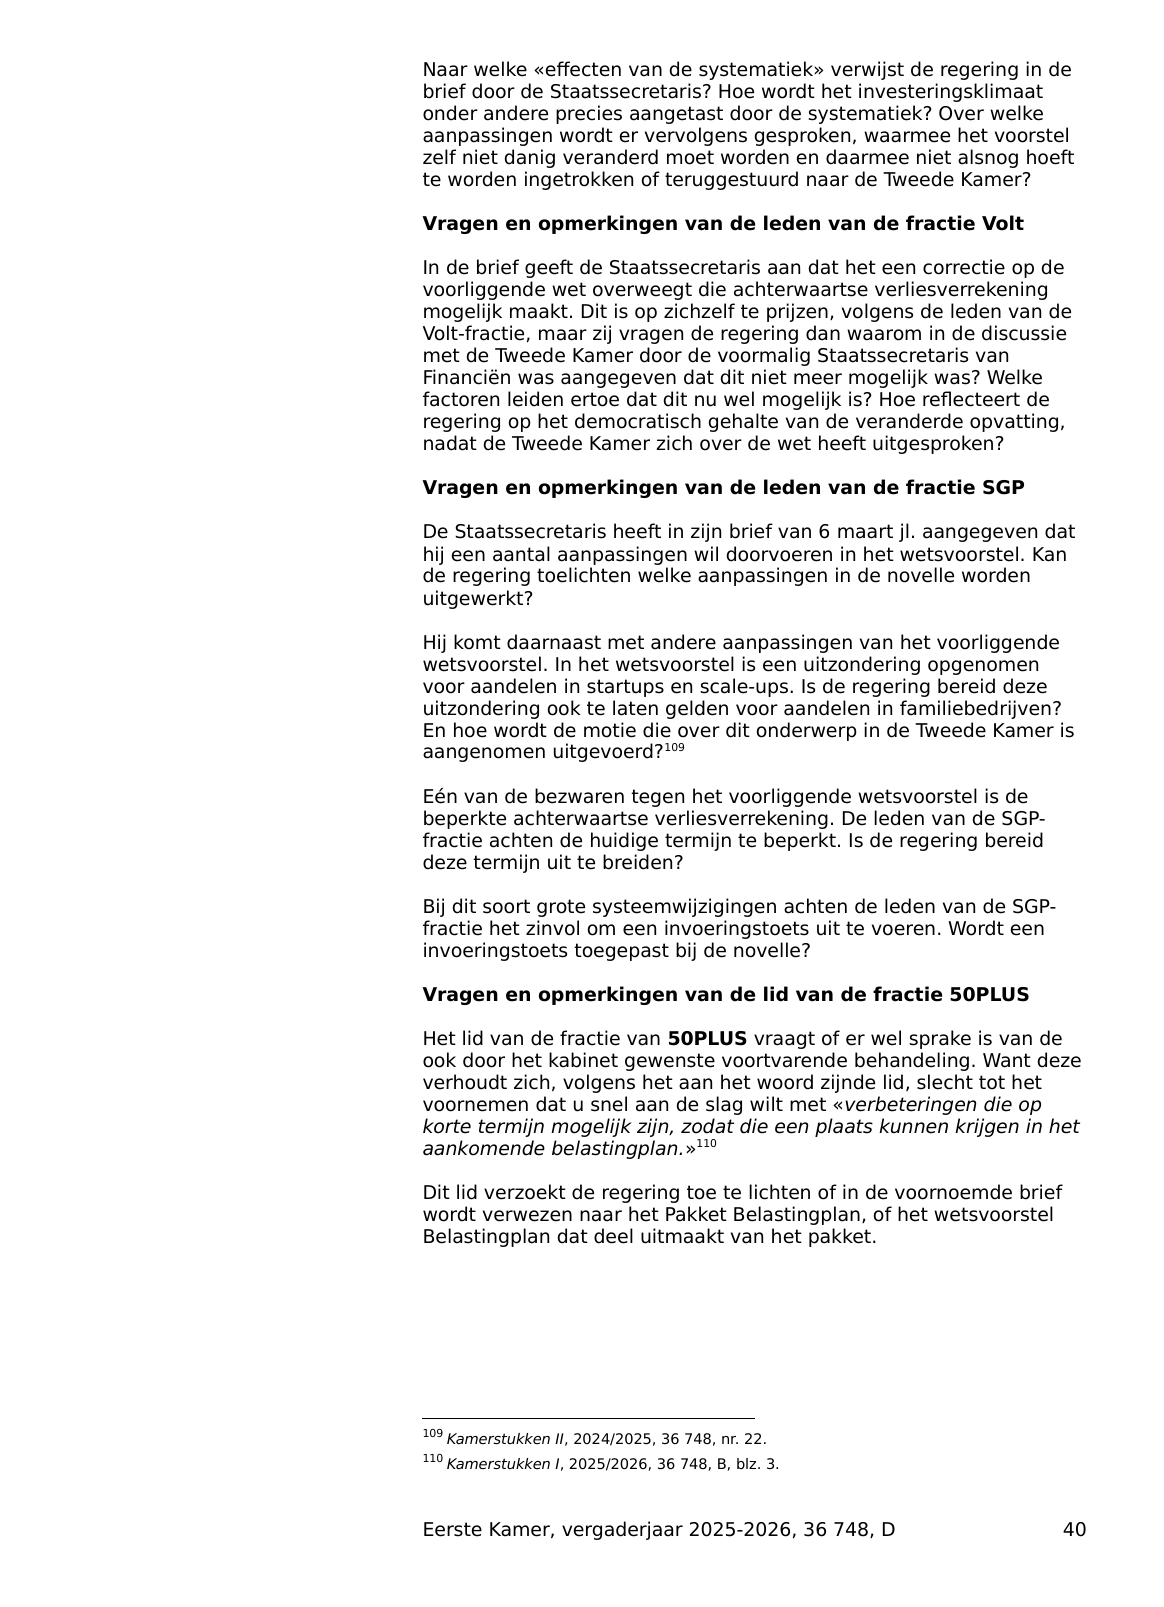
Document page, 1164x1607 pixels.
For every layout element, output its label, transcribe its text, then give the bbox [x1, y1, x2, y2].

text Naar welke «effecten van de systematiek» verwijst de regering in de brief door de Staatssecretaris? Hoe wordt het investeringsklimaat onder andere precies aangetast door de systematiek? Over welke aanpassingen wordt er vervolgens gesproken, waarmee het voorstel zelf niet danig veranderd moet worden en daarmee niet alsnog hoeft te worden ingetrokken of teruggestuurd naar de Tweede Kamer? [422, 59, 1087, 191]
text De Staatssecretaris heeft in zijn brief van 6 maart jl. aangegeven dat hij een aantal aanpassingen wil doorvoeren in het wetsvoorstel. Kan de regering toelichten welke aanpassingen in de novelle worden uitgewerkt? [422, 521, 1087, 609]
text Bij dit soort grote systeemwijzigingen achten de leden van de SGP-fractie het zinvol om een invoeringstoets uit te voeren. Wordt een invoeringstoets toegepast bij de novelle? [422, 896, 1087, 962]
text In de brief geeft de Staatssecretaris aan dat het een correctie op de voorliggende wet overweegt die achterwaartse verliesverrekening mogelijk maakt. Dit is op zichzelf te prijzen, volgens de leden van de Volt-fractie, maar zij vragen de regering dan waarom in de discussie met de Tweede Kamer door de voormalig Staatssecretaris van Financiën was aangegeven dat dit niet meer mogelijk was? Welke factoren leiden ertoe dat dit nu wel mogelijk is? Hoe reflecteert de regering op het democratisch gehalte van de veranderde opvatting, nadat de Tweede Kamer zich over de wet heeft uitgesproken? [422, 257, 1087, 455]
text Kamerstukken I, 2025/2026, 36 748, B, blz. 3. [422, 1452, 1087, 1474]
text Eén van de bezwaren tegen het voorliggende wetsvoorstel is de beperkte achterwaartse verliesverrekening. De leden van de SGP-fractie achten de huidige termijn te beperkt. Is de regering bereid deze termijn uit te breiden? [422, 786, 1087, 873]
subtitle Vragen en opmerkingen van de leden van de fractie Volt [422, 213, 1087, 235]
text Het lid van de fractie van 50PLUS vraagt of er wel sprake is van de ook door het kabinet gewenste voortvarende behandeling. Want deze verhoudt zich, volgens het aan het woord zijnde lid, slecht tot het voornemen dat u snel aan de slag wilt met «verbeteringen die op korte termijn mogelijk zijn, zodat die een plaats kunnen krijgen in het aankomende belastingplan.» [422, 1028, 1087, 1160]
subtitle Vragen en opmerkingen van de leden van de fractie SGP [422, 477, 1087, 499]
text Hij komt daarnaast met andere aanpassingen van het voorliggende wetsvoorstel. In het wetsvoorstel is een uitzondering opgenomen voor aandelen in startups en scale-ups. Is de regering bereid deze uitzondering ook te laten gelden voor aandelen in familiebedrijven? En hoe wordt de motie die over dit onderwerp in de Tweede Kamer is aangenomen uitgevoerd? [422, 632, 1087, 763]
text Dit lid verzoekt de regering toe te lichten of in de voornoemde brief wordt verwezen naar het Pakket Belastingplan, of het wetsvoorstel Belastingplan dat deel uitmaakt van het pakket. [422, 1182, 1087, 1248]
subtitle Vragen en opmerkingen van de lid van de fractie 50PLUS [422, 984, 1087, 1006]
text Kamerstukken II, 2024/2025, 36 748, nr. 22. [422, 1427, 1087, 1449]
